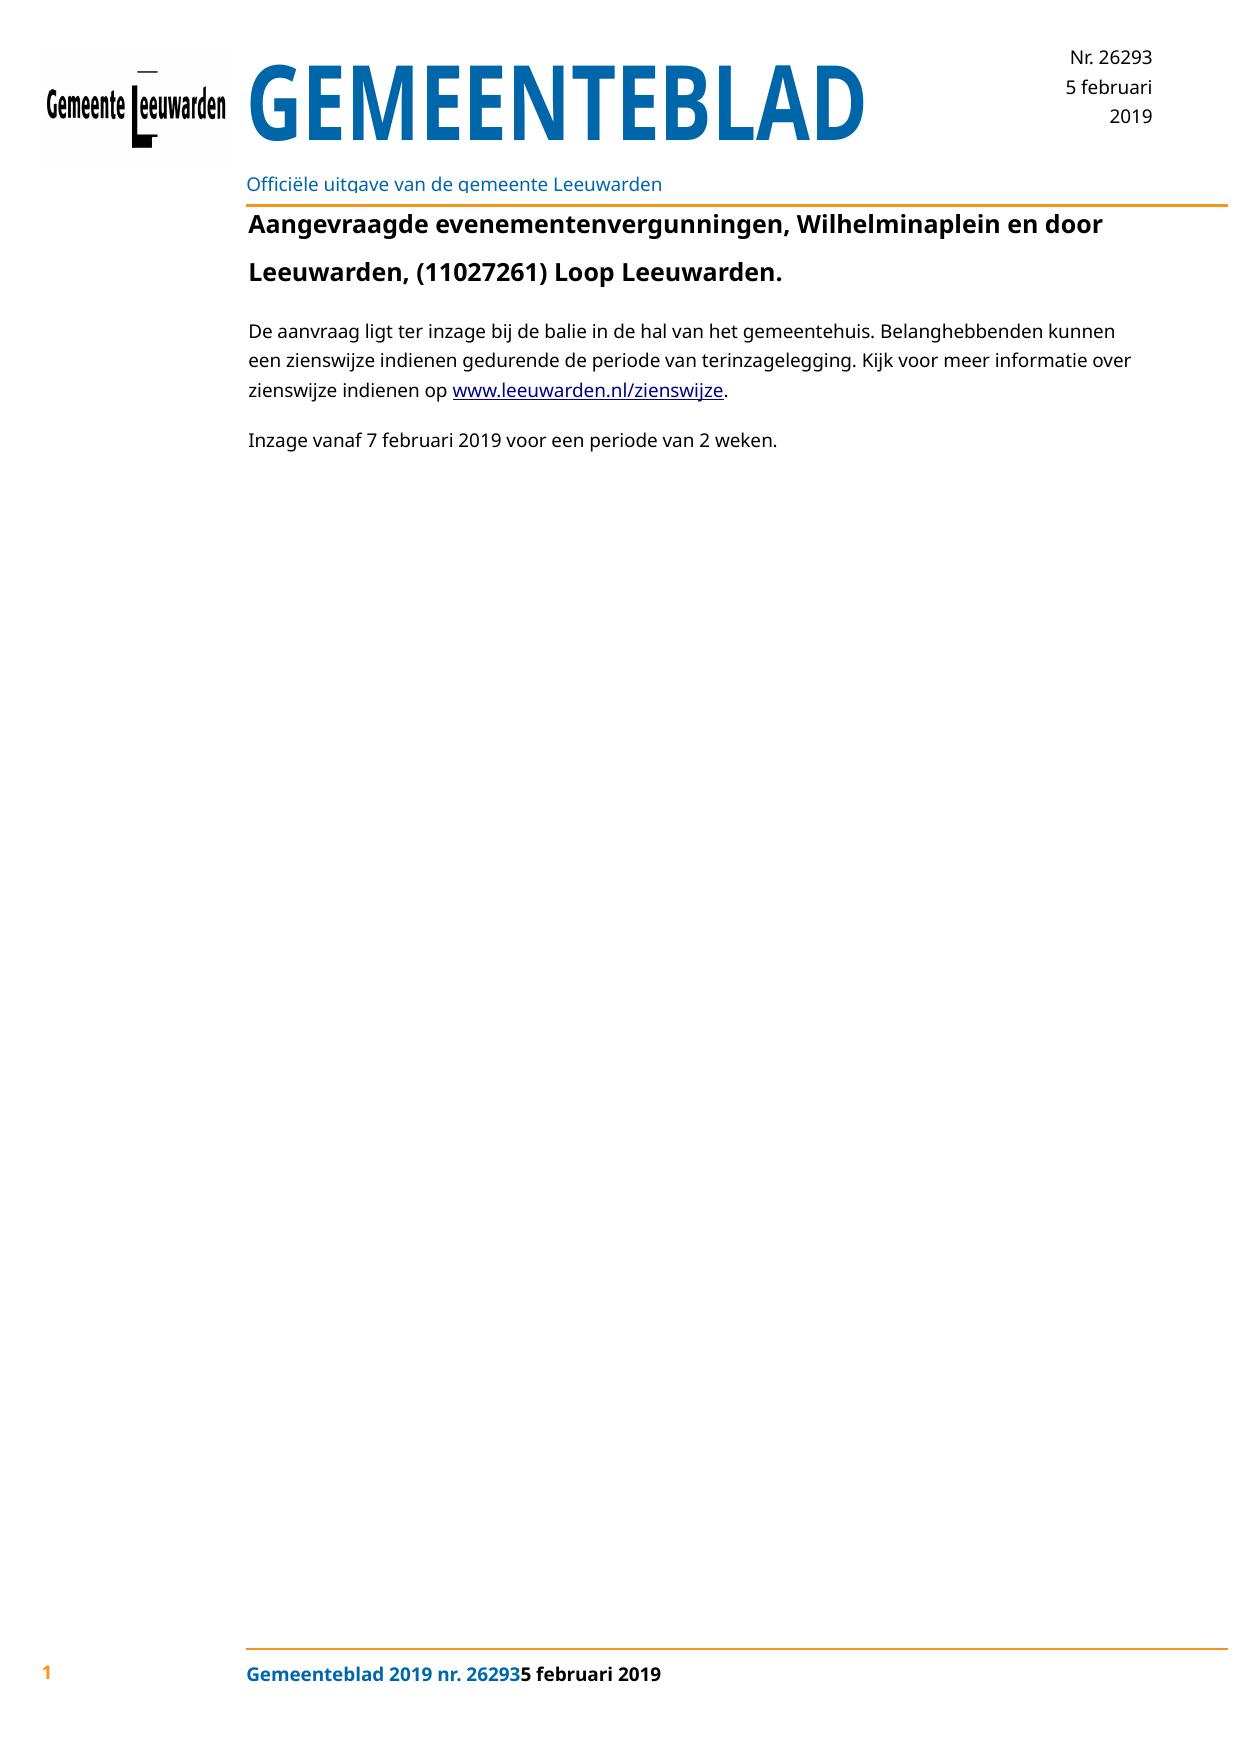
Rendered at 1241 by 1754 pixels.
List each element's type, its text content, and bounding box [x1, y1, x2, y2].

picture [41, 47, 231, 172]
text Inzage vanaf 7 februari 2019 voor een periode van 2 weken. [248, 427, 1152, 453]
text Aangevraagde evenementenvergunningen, Wilhelminaplein en door Leeuwarden, (11027261) Loop Leeuwarden. [248, 207, 1152, 288]
text De aanvraag ligt ter inzage bij de balie in de hal van het gemeentehuis. Belanghebbenden kunnen een zienswijze indienen gedurende de periode van terinzagelegging. Kijk voor meer informatie over zienswijze indienen op www.leeuwarden.nl/zienswijze. [248, 318, 1152, 403]
